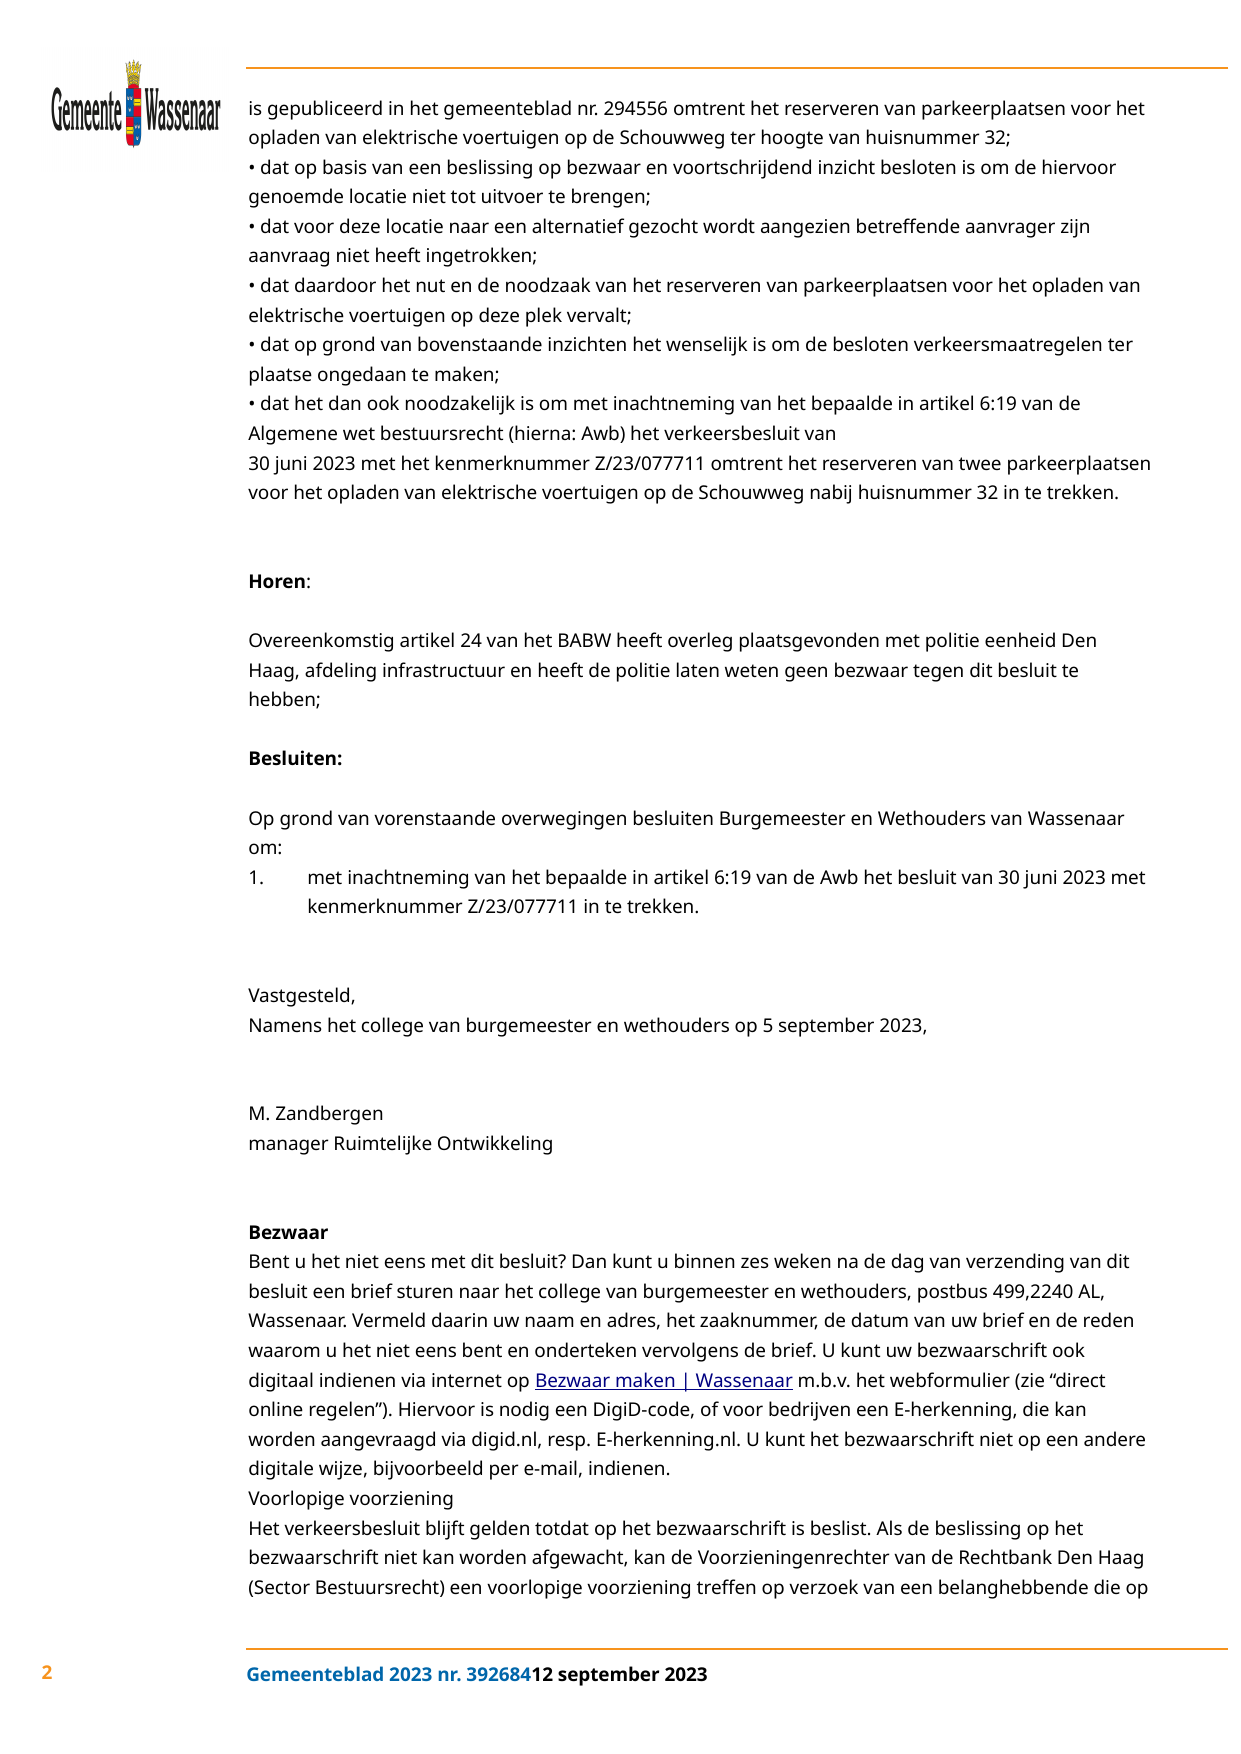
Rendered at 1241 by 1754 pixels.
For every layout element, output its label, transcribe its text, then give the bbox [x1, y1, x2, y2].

text M. Zandbergen [248, 1101, 1152, 1126]
list met inachtneming van het bepaalde in artikel 6:19 van de Awb het besluit van 30 juni 2023 met kenmerknummer Z/23/077711 in te trekken. [248, 864, 1152, 919]
text Bezwaar [248, 1219, 1152, 1245]
text Vastgesteld, [248, 982, 1152, 1008]
text Op grond van vorenstaande overwegingen besluiten Burgemeester en Wethouders van Wassenaar om: [248, 805, 1152, 860]
text • dat het dan ook noodzakelijk is om met inachtneming van het bepaalde in artikel 6:19 van de Algemene wet bestuursrecht (hierna: Awb) het verkeersbesluit van [248, 391, 1152, 446]
text • dat daardoor het nut en de noodzaak van het reserveren van parkeerplaatsen voor het opladen van elektrische voertuigen op deze plek vervalt; [248, 272, 1152, 328]
text • dat op grond van bovenstaande inzichten het wenselijk is om de besloten verkeersmaatregelen ter plaatse ongedaan te maken; [248, 331, 1152, 387]
text Namens het college van burgemeester en wethouders op 5 september 2023, [248, 1012, 1152, 1038]
picture [41, 47, 231, 172]
text • dat voor deze locatie naar een alternatief gezocht wordt aangezien betreffende aanvrager zijn aanvraag niet heeft ingetrokken; [248, 213, 1152, 268]
text Het verkeersbesluit blijft gelden totdat op het bezwaarschrift is beslist. Als de beslissing op het bezwaarschrift niet kan worden afgewacht, kan de Voorzieningenrechter van de Rechtbank Den Haag (Sector Bestuursrecht) een voorlopige voorziening treffen op verzoek van een belanghebbende die op [248, 1515, 1152, 1600]
text 30 juni 2023 met het kenmerknummer Z/23/077711 omtrent het reserveren van twee parkeerplaatsen voor het opladen van elektrische voertuigen op de Schouwweg nabij huisnummer 32 in te trekken. [248, 450, 1152, 505]
text Overeenkomstig artikel 24 van het BABW heeft overleg plaatsgevonden met politie eenheid Den Haag, afdeling infrastructuur en heeft de politie laten weten geen bezwaar tegen dit besluit te hebben; [248, 627, 1152, 712]
text Horen: [248, 568, 1152, 594]
text manager Ruimtelijke Ontwikkeling [248, 1130, 1152, 1156]
text • dat op basis van een beslissing op bezwaar en voortschrijdend inzicht besloten is om de hiervoor genoemde locatie niet tot uitvoer te brengen; [248, 154, 1152, 209]
text Bent u het niet eens met dit besluit? Dan kunt u binnen zes weken na de dag van verzending van dit besluit een brief sturen naar het college van burgemeester en wethouders, postbus 499,2240 AL, Wassenaar. Vermeld daarin uw naam en adres, het zaaknummer, de datum van uw brief en de reden waarom u het niet eens bent en onderteken vervolgens de brief. U kunt uw bezwaarschrift ook digitaal indienen via internet op Bezwaar maken | Wassenaar m.b.v. het webformulier (zie “direct online regelen”). Hiervoor is nodig een DigiD-code, of voor bedrijven een E-herkenning, die kan worden aangevraagd via digid.nl, resp. E-herkenning.nl. U kunt het bezwaarschrift niet op een andere digitale wijze, bijvoorbeeld per e-mail, indienen. [248, 1248, 1152, 1481]
text Voorlopige voorziening [248, 1485, 1152, 1511]
text is gepubliceerd in het gemeenteblad nr. 294556 omtrent het reserveren van parkeerplaatsen voor het opladen van elektrische voertuigen op de Schouwweg ter hoogte van huisnummer 32; [248, 95, 1152, 150]
text Besluiten: [248, 746, 1152, 771]
